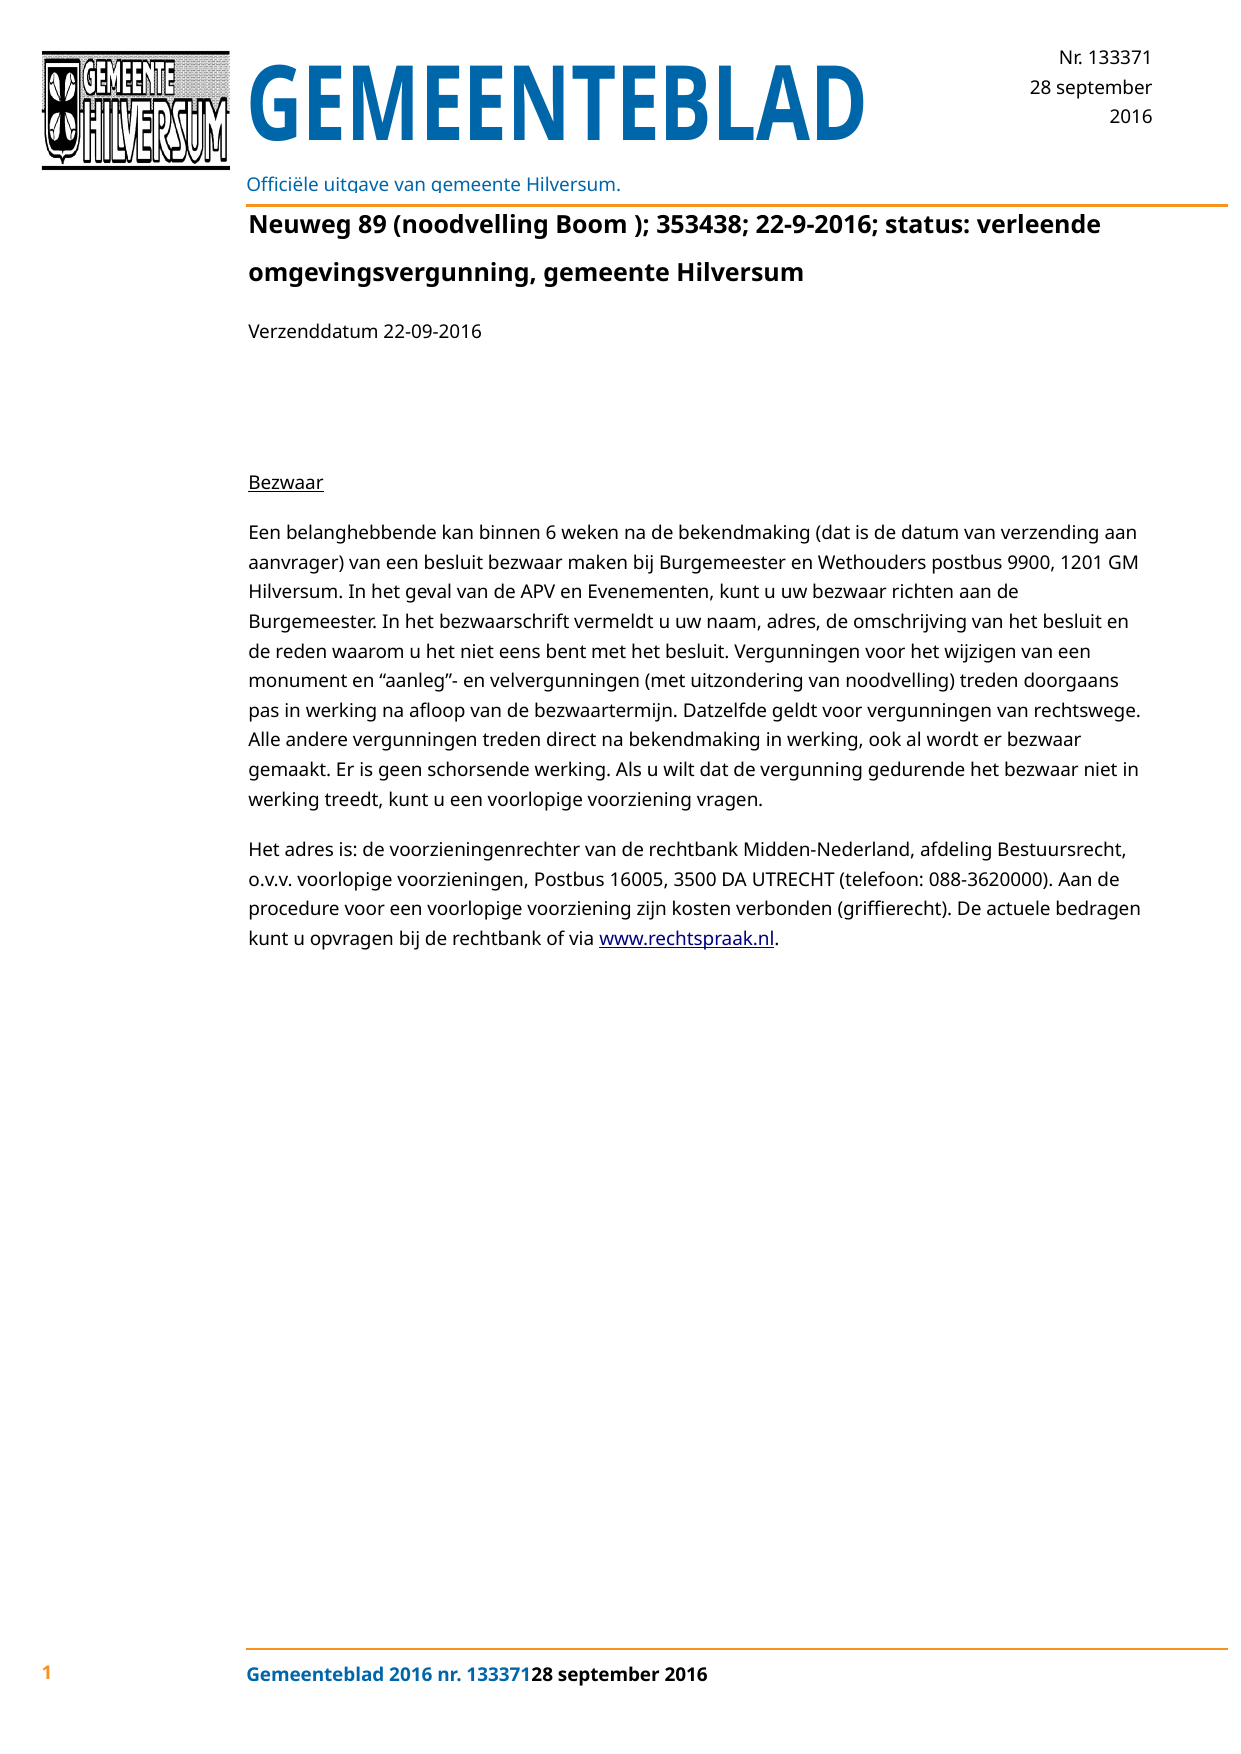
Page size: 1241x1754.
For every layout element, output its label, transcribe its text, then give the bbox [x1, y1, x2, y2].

text Een belanghebbende kan binnen 6 weken na de bekendmaking (dat is de datum van verzending aan aanvrager) van een besluit bezwaar maken bij Burgemeester en Wethouders postbus 9900, 1201 GM Hilversum. In het geval van de APV en Evenementen, kunt u uw bezwaar richten aan de Burgemeester. In het bezwaarschrift vermeldt u uw naam, adres, de omschrijving van het besluit en de reden waarom u het niet eens bent met het besluit. Vergunningen voor het wijzigen van een monument en “aanleg”- en velvergunningen (met uitzondering van noodvelling) treden doorgaans pas in werking na afloop van de bezwaartermijn. Datzelfde geldt voor vergunningen van rechtswege. Alle andere vergunningen treden direct na bekendmaking in werking, ook al wordt er bezwaar gemaakt. Er is geen schorsende werking. Als u wilt dat de vergunning gedurende het bezwaar niet in werking treedt, kunt u een voorlopige voorziening vragen. [248, 519, 1152, 812]
text Verzenddatum 22-09-2016 [248, 318, 1152, 344]
text Het adres is: de voorzieningenrechter van de rechtbank Midden-Nederland, afdeling Bestuursrecht, o.v.v. voorlopige voorzieningen, Postbus 16005, 3500 DA UTRECHT (telefoon: 088-3620000). Aan de procedure voor een voorlopige voorziening zijn kosten verbonden (griffierecht). De actuele bedragen kunt u opvragen bij de rechtbank of via www.rechtspraak.nl. [248, 836, 1152, 951]
text Bezwaar [248, 469, 1152, 495]
picture [41, 47, 231, 172]
text Neuweg 89 (noodvelling Boom ); 353438; 22-9-2016; status: verleende omgevingsvergunning, gemeente Hilversum [248, 207, 1152, 288]
